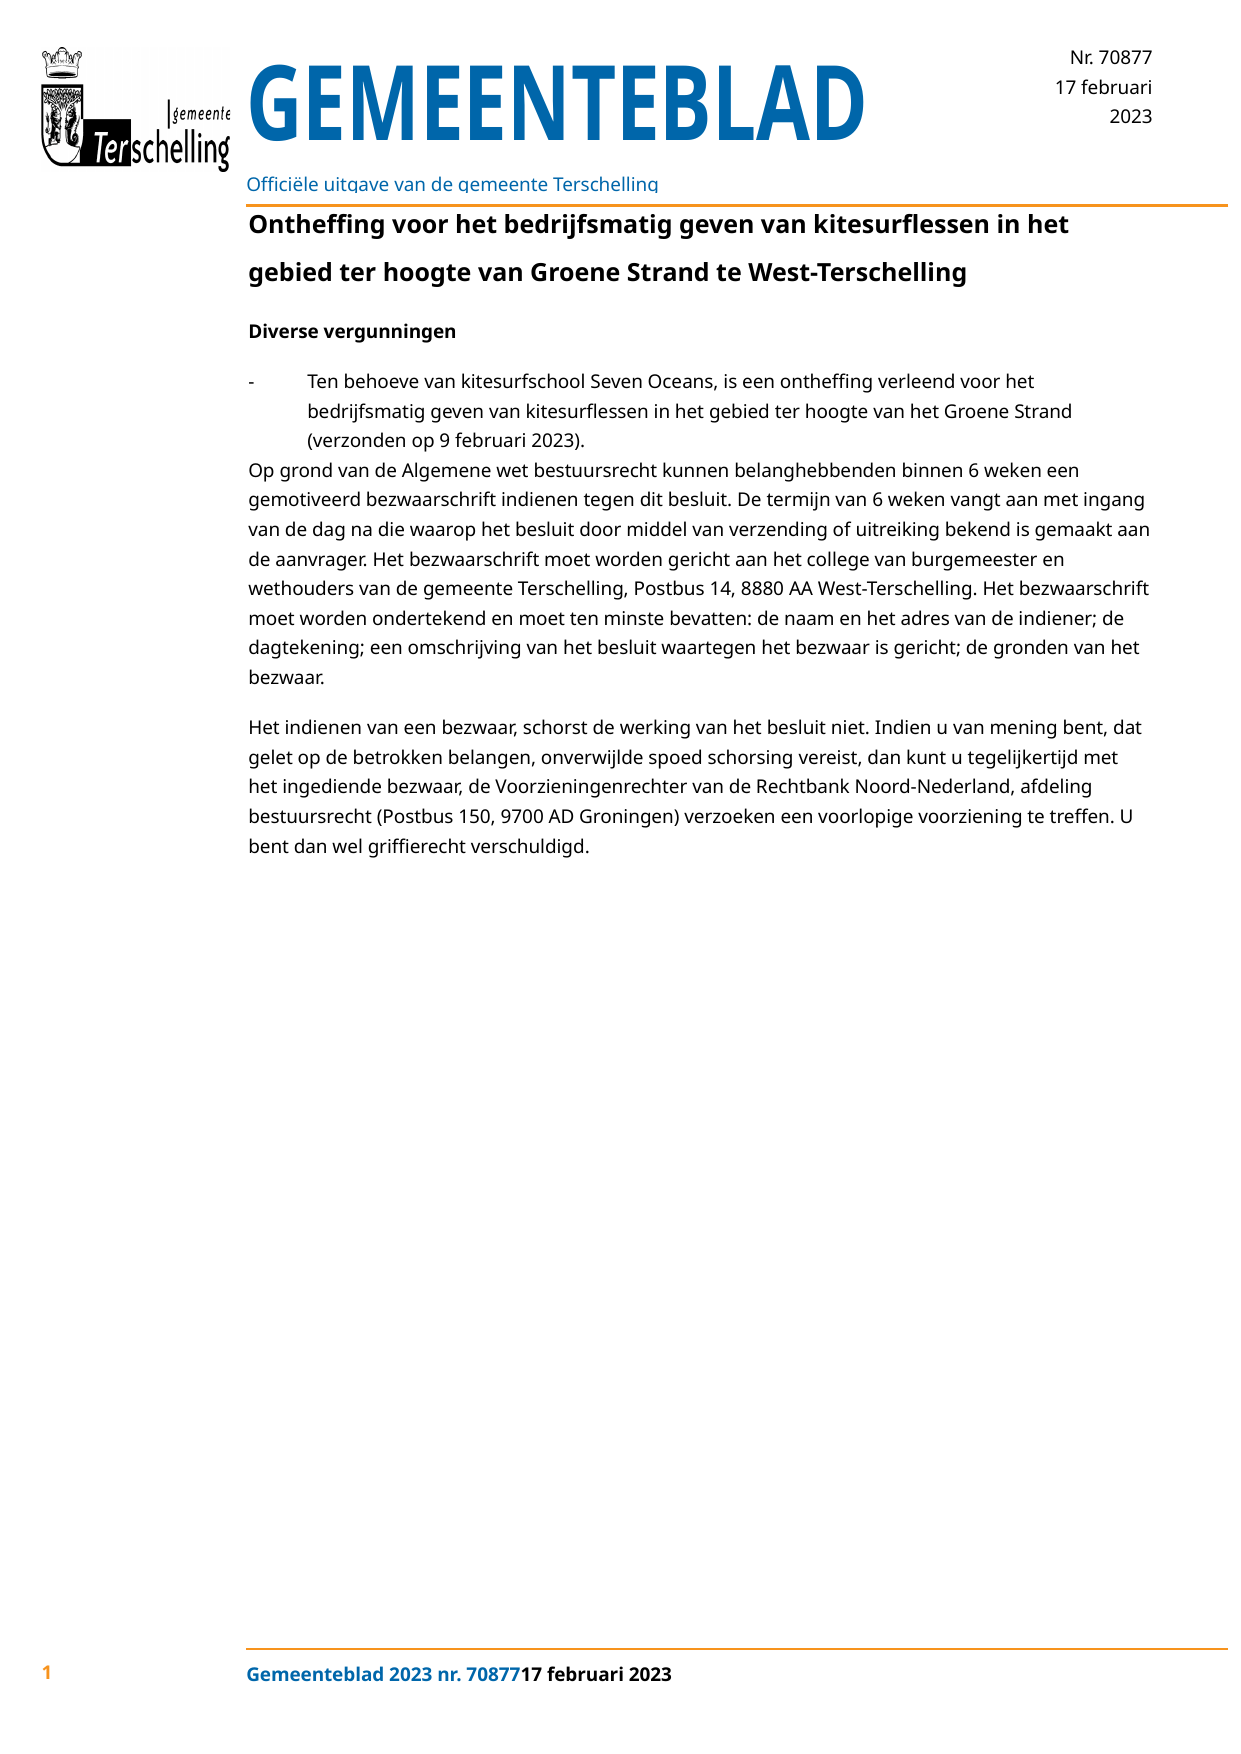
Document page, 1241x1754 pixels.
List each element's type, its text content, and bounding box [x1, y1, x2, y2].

text Het indienen van een bezwaar, schorst de werking van het besluit niet. Indien u van mening bent, dat gelet op de betrokken belangen, onverwijlde spoed schorsing vereist, dan kunt u tegelijkertijd met het ingediende bezwaar, de Voorzieningenrechter van de Rechtbank Noord-Nederland, afdeling bestuursrecht (Postbus 150, 9700 AD Groningen) verzoeken een voorlopige voorziening te treffen. U bent dan wel griffierecht verschuldigd. [248, 714, 1152, 859]
text Diverse vergunningen [248, 318, 1152, 344]
picture [41, 47, 231, 172]
list Ten behoeve van kitesurfschool Seven Oceans, is een ontheffing verleend voor het bedrijfsmatig geven van kitesurflessen in het gebied ter hoogte van het Groene Strand (verzonden op 9 februari 2023). [248, 368, 1152, 453]
text Op grond van de Algemene wet bestuursrecht kunnen belanghebbenden binnen 6 weken een gemotiveerd bezwaarschrift indienen tegen dit besluit. De termijn van 6 weken vangt aan met ingang van de dag na die waarop het besluit door middel van verzending of uitreiking bekend is gemaakt aan de aanvrager. Het bezwaarschrift moet worden gericht aan het college van burgemeester en wethouders van de gemeente Terschelling, Postbus 14, 8880 AA West-Terschelling. Het bezwaarschrift moet worden ondertekend en moet ten minste bevatten: de naam en het adres van de indiener; de dagtekening; een omschrijving van het besluit waartegen het bezwaar is gericht; de gronden van het bezwaar. [248, 457, 1152, 690]
text Ontheffing voor het bedrijfsmatig geven van kitesurflessen in het gebied ter hoogte van Groene Strand te West-Terschelling [248, 207, 1152, 288]
